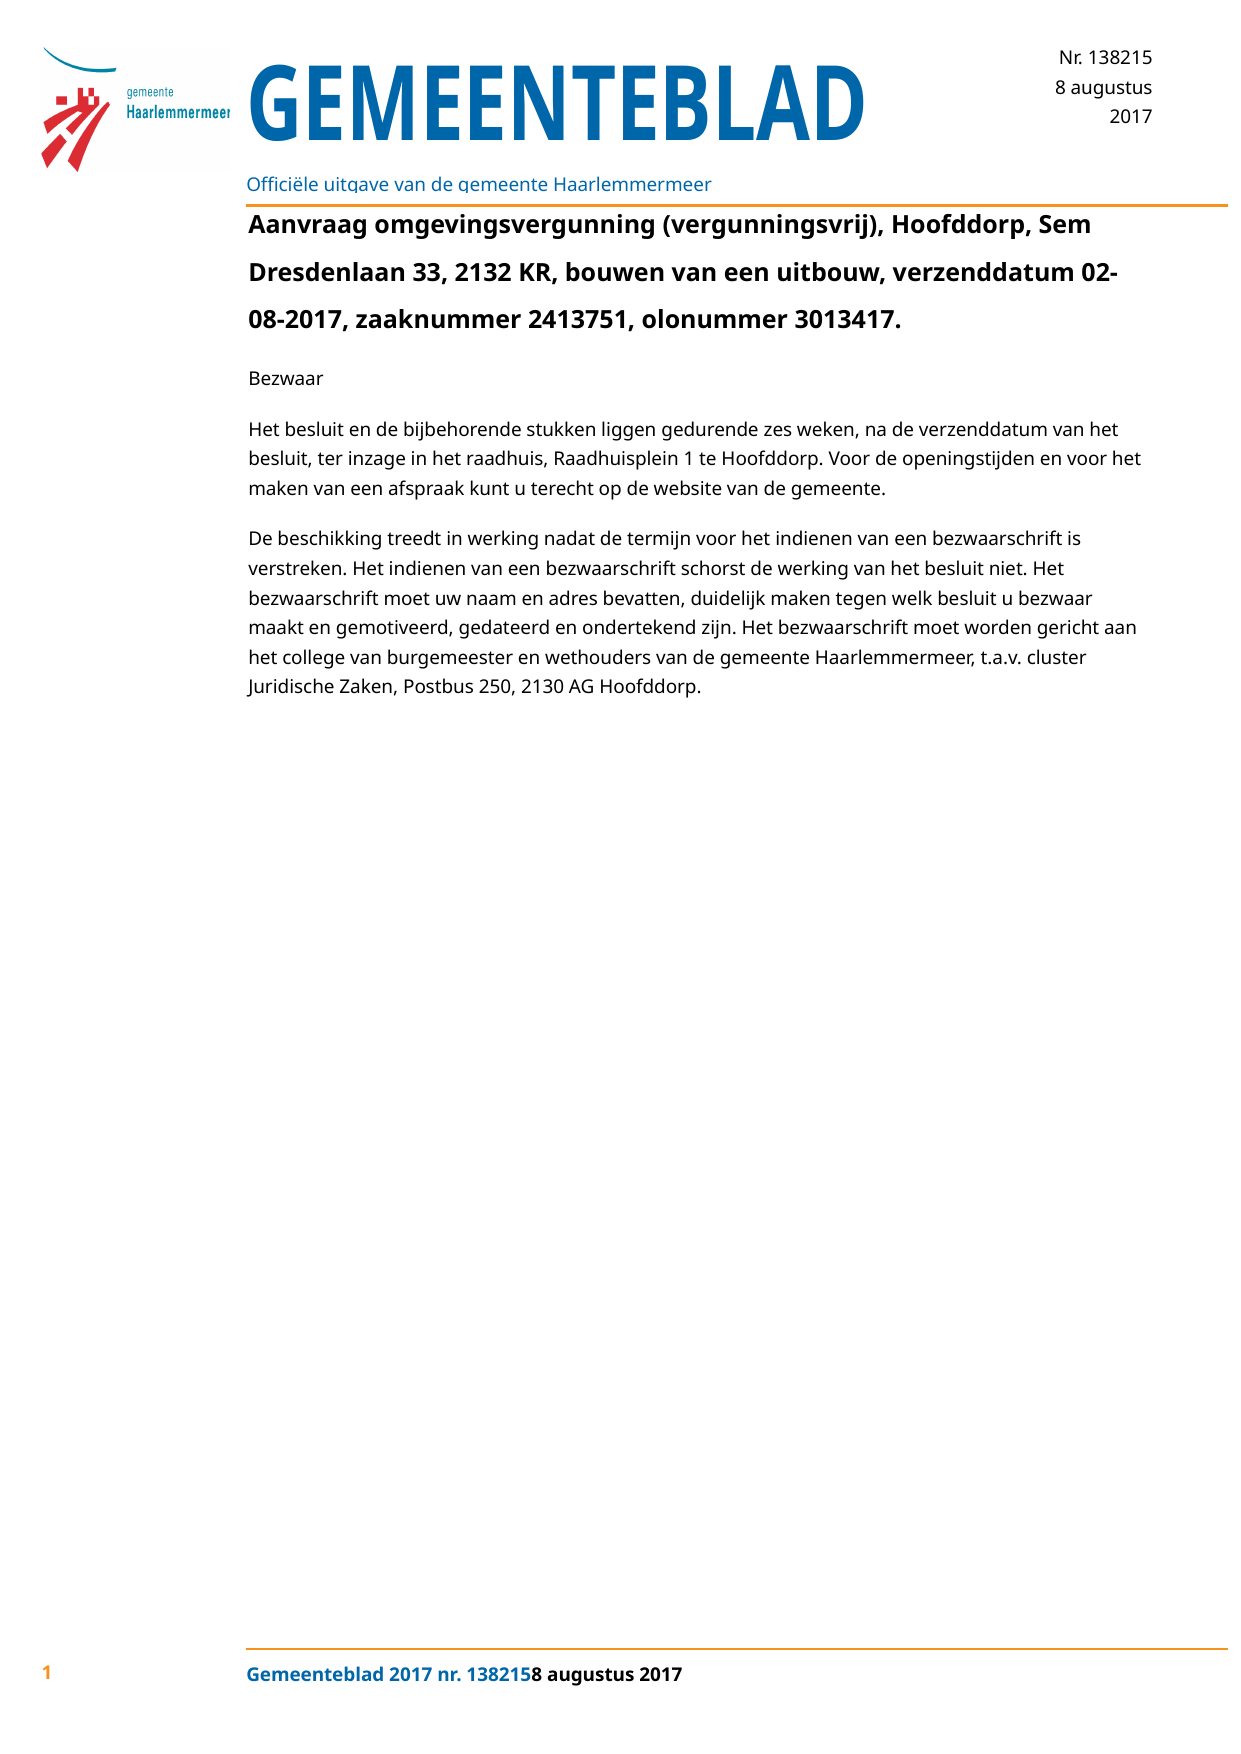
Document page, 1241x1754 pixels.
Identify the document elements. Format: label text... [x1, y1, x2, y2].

text Bezwaar [248, 366, 1152, 391]
picture [41, 47, 231, 172]
text Het besluit en de bijbehorende stukken liggen gedurende zes weken, na de verzenddatum van het besluit, ter inzage in het raadhuis, Raadhuisplein 1 te Hoofddorp. Voor de openingstijden en voor het maken van een afspraak kunt u terecht op de website van de gemeente. [248, 416, 1152, 501]
text De beschikking treedt in werking nadat de termijn voor het indienen van een bezwaarschrift is verstreken. Het indienen van een bezwaarschrift schorst de werking van het besluit niet. Het bezwaarschrift moet uw naam en adres bevatten, duidelijk maken tegen welk besluit u bezwaar maakt en gemotiveerd, gedateerd en ondertekend zijn. Het bezwaarschrift moet worden gericht aan het college van burgemeester en wethouders van de gemeente Haarlemmermeer, t.a.v. cluster Juridische Zaken, Postbus 250, 2130 AG Hoofddorp. [248, 526, 1152, 699]
text Aanvraag omgevingsvergunning (vergunningsvrij), Hoofddorp, Sem Dresdenlaan 33, 2132 KR, bouwen van een uitbouw, verzenddatum 02-08-2017, zaaknummer 2413751, olonummer 3013417. [248, 207, 1152, 336]
